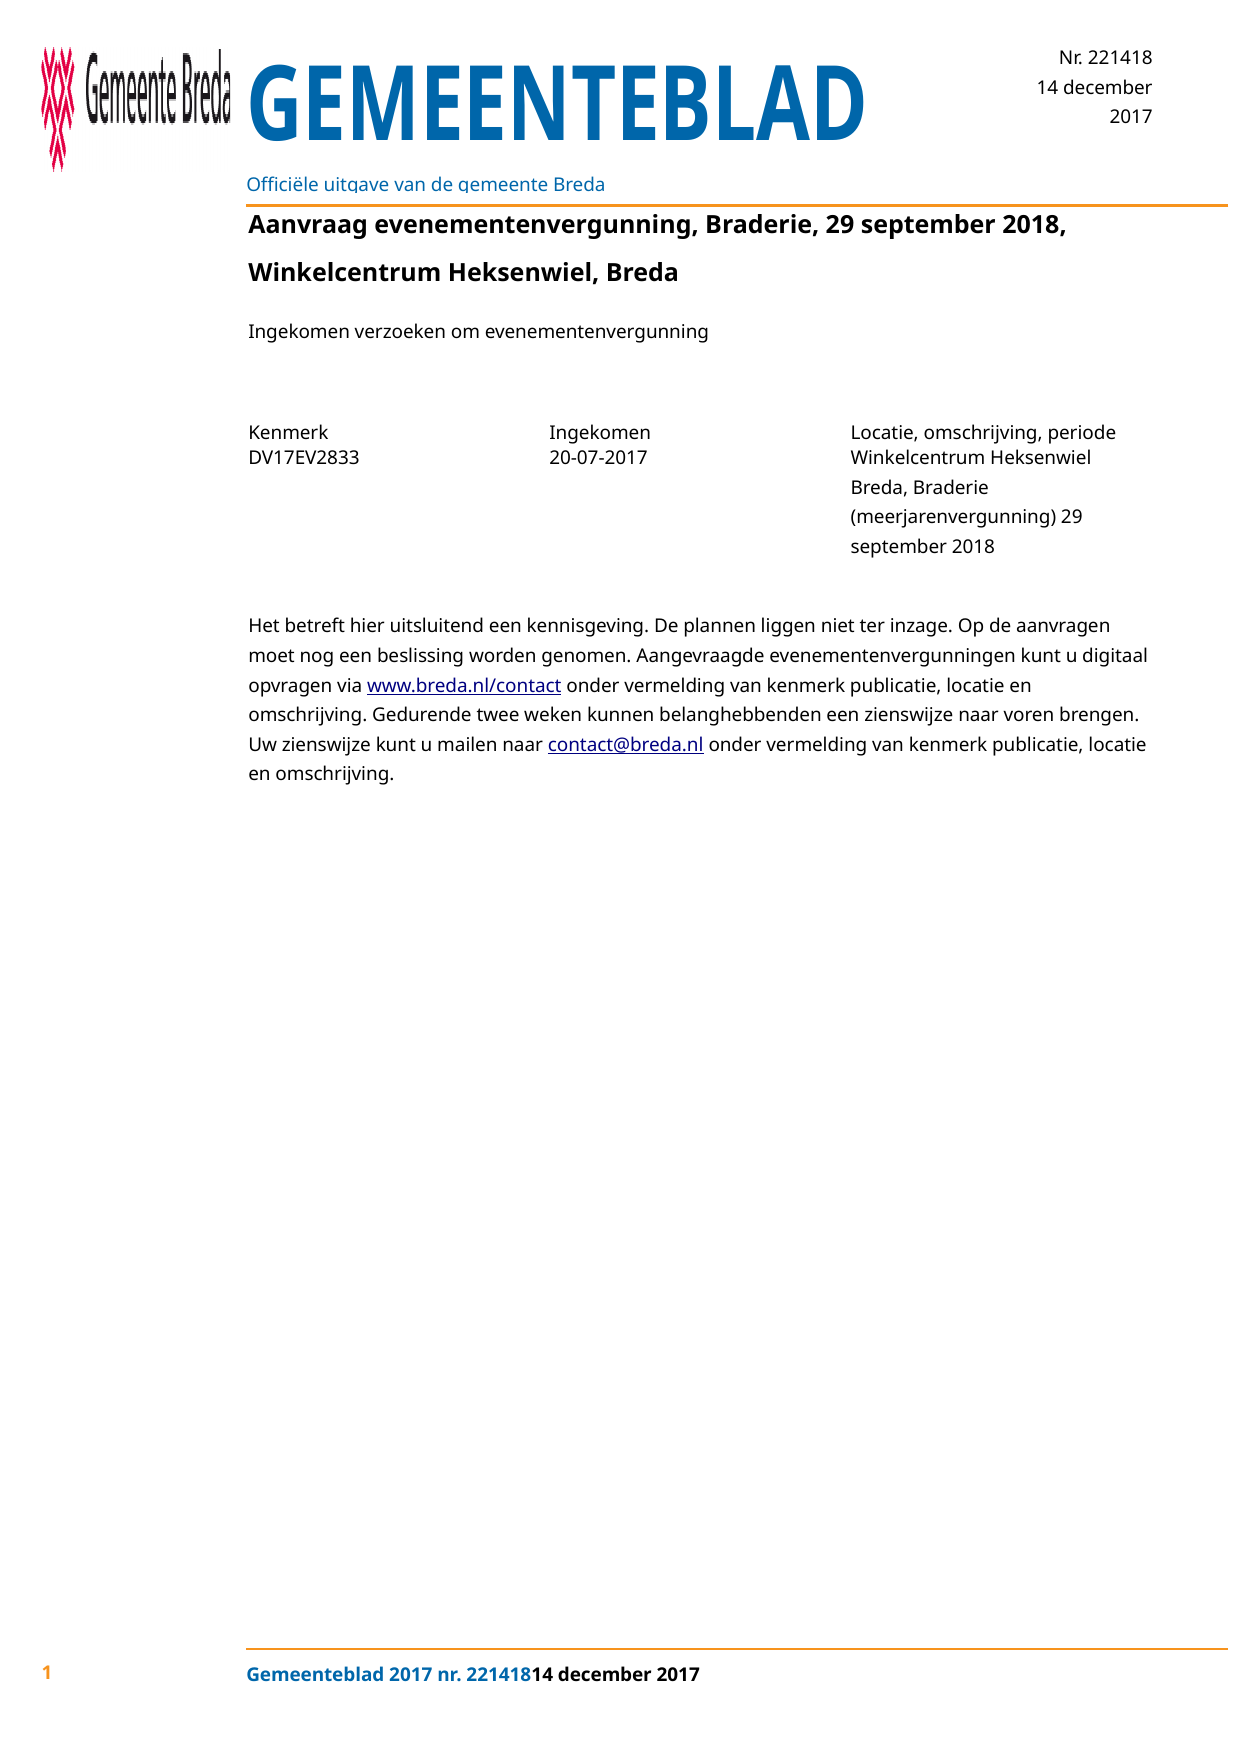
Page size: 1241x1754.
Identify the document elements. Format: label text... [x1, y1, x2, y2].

text Het betreft hier uitsluitend een kennisgeving. De plannen liggen niet ter inzage. Op de aanvragen moet nog een beslissing worden genomen. Aangevraagde evenementenvergunningen kunt u digitaal opvragen via www.breda.nl/contact onder vermelding van kenmerk publicatie, locatie en omschrijving. Gedurende twee weken kunnen belanghebbenden een zienswijze naar voren brengen. Uw zienswijze kunt u mailen naar contact@breda.nl onder vermelding van kenmerk publicatie, locatie en omschrijving. [248, 613, 1152, 786]
table_header Ingekomen [549, 419, 850, 444]
table_cell 20-07-2017 [549, 445, 850, 559]
picture [41, 47, 231, 172]
table_cell Winkelcentrum Heksenwiel Breda, Braderie (meerjarenvergunning) 29 september 2018 [850, 445, 1152, 559]
text Ingekomen verzoeken om evenementenvergunning [248, 318, 1152, 344]
table_header Kenmerk [248, 419, 549, 444]
table_cell DV17EV2833 [248, 445, 549, 559]
table_header Locatie, omschrijving, periode [850, 419, 1152, 444]
text Aanvraag evenementenvergunning, Braderie, 29 september 2018, Winkelcentrum Heksenwiel, Breda [248, 207, 1152, 288]
